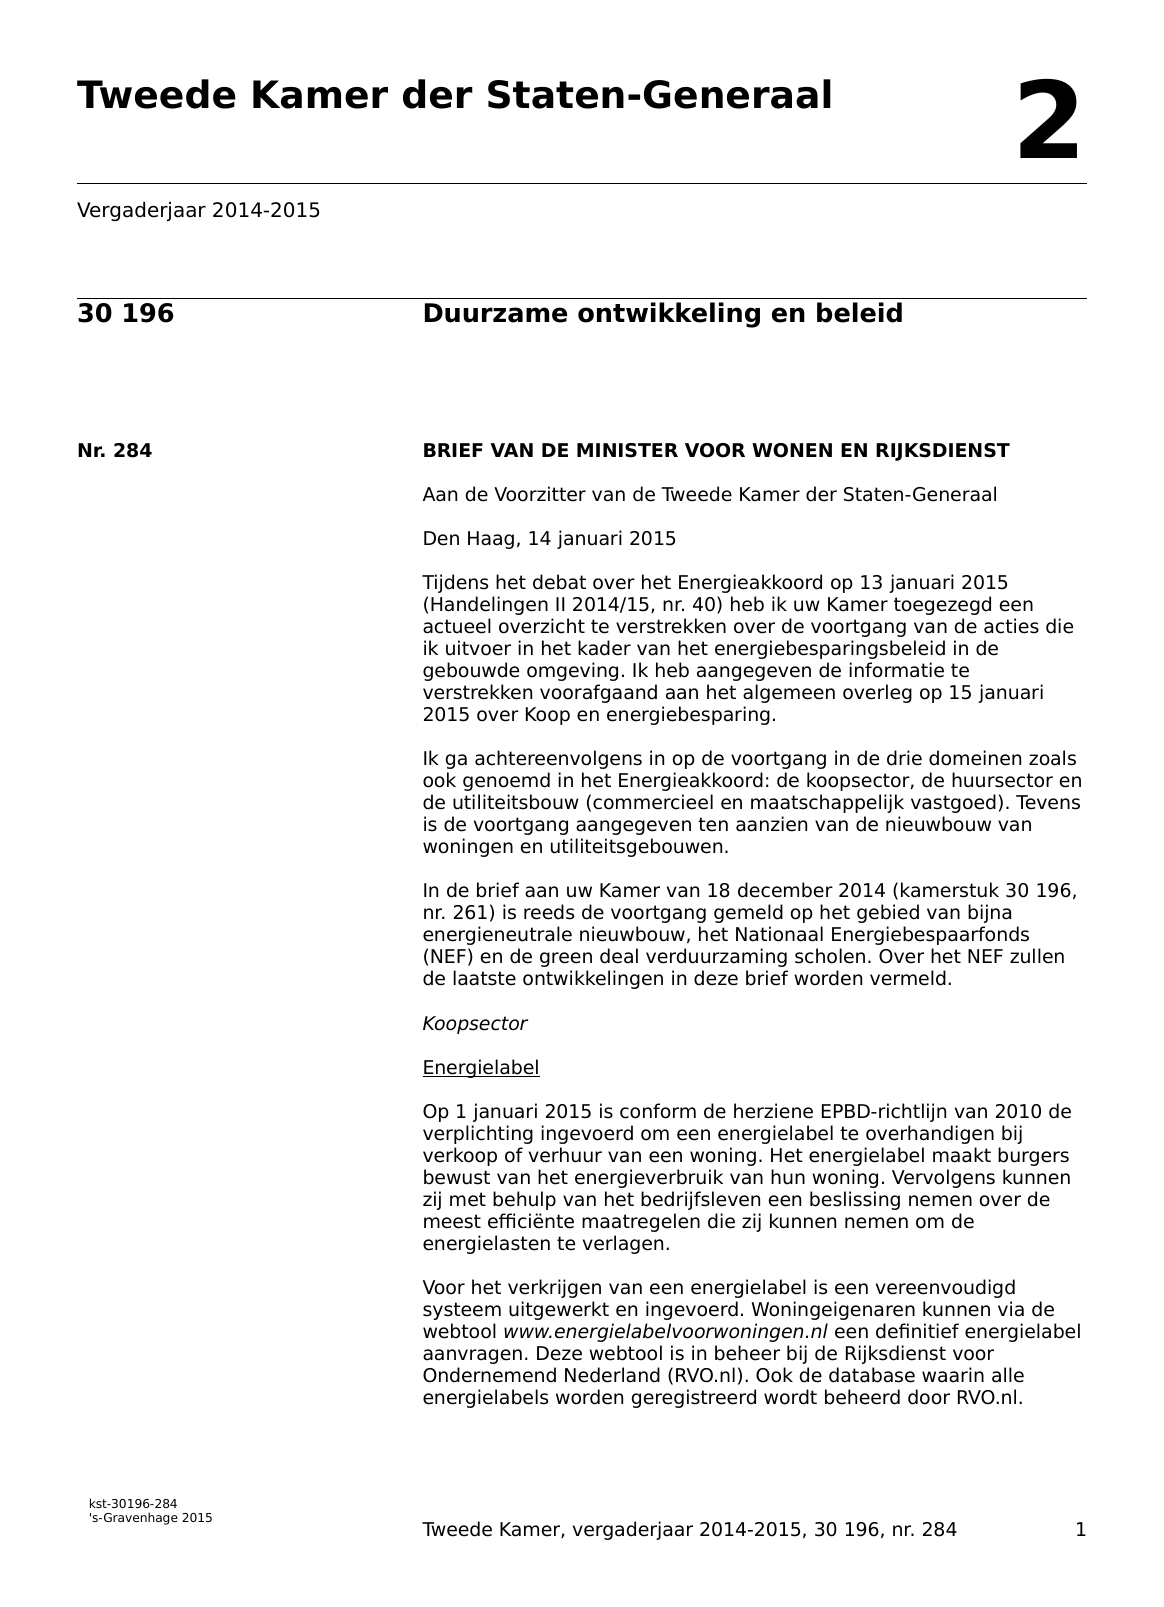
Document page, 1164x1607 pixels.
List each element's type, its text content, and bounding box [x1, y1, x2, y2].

text Ik ga achtereenvolgens in op de voortgang in de drie domeinen zoals ook genoemd in het Energieakkoord: de koopsector, de huursector en de utiliteitsbouw (commercieel en maatschappelijk vastgoed). Tevens is de voortgang aangegeven ten aanzien van de nieuwbouw van woningen en utiliteitsgebouwen. [422, 748, 1087, 858]
subtitle Energielabel [422, 1057, 1087, 1078]
table_header Tweede Kamer der Staten-Generaal [77, 59, 886, 183]
text kst-30196-284 [88, 1497, 323, 1511]
table_header 2 [886, 59, 1087, 183]
subtitle 30 196 Duurzame ontwikkeling en beleid [77, 299, 1087, 329]
text Tijdens het debat over het Energieakkoord op 13 januari 2015 (Handelingen II 2014/15, nr. 40) heb ik uw Kamer toegezegd een actueel overzicht te verstrekken over de voortgang van de acties die ik uitvoer in het kader van het energiebesparingsbeleid in de gebouwde omgeving. Ik heb aangegeven de informatie te verstrekken voorafgaand aan het algemeen overleg op 15 januari 2015 over Koop en energiebesparing. [422, 572, 1087, 726]
text Voor het verkrijgen van een energielabel is een vereenvoudigd systeem uitgewerkt en ingevoerd. Woningeigenaren kunnen via de webtool www.energielabelvoorwoningen.nl een definitief energielabel aanvragen. Deze webtool is in beheer bij de Rijksdienst voor Ondernemend Nederland (RVO.nl). Ook de database waarin alle energielabels worden geregistreerd wordt beheerd door RVO.nl. [422, 1277, 1087, 1409]
text Den Haag, 14 januari 2015 [422, 528, 1087, 550]
subtitle Koopsector [422, 1012, 1087, 1034]
text 's-Gravenhage 2015 [88, 1511, 323, 1525]
text In de brief aan uw Kamer van 18 december 2014 (kamerstuk 30 196, nr. 261) is reeds de voortgang gemeld op het gebied van bijna energieneutrale nieuwbouw, het Nationaal Energiebespaarfonds (NEF) en de green deal verduurzaming scholen. Over het NEF zullen de laatste ontwikkelingen in deze brief worden vermeld. [422, 880, 1087, 990]
text Aan de Voorzitter van de Tweede Kamer der Staten-Generaal [422, 484, 1087, 506]
table_cell Vergaderjaar 2014-2015 [77, 184, 1087, 298]
subtitle Nr. 284 BRIEF VAN DE MINISTER VOOR WONEN EN RIJKSDIENST [77, 440, 1087, 462]
text Op 1 januari 2015 is conform de herziene EPBD-richtlijn van 2010 de verplichting ingevoerd om een energielabel te overhandigen bij verkoop of verhuur van een woning. Het energielabel maakt burgers bewust van het energieverbruik van hun woning. Vervolgens kunnen zij met behulp van het bedrijfsleven een beslissing nemen over de meest efficiënte maatregelen die zij kunnen nemen om de energielasten te verlagen. [422, 1101, 1087, 1254]
